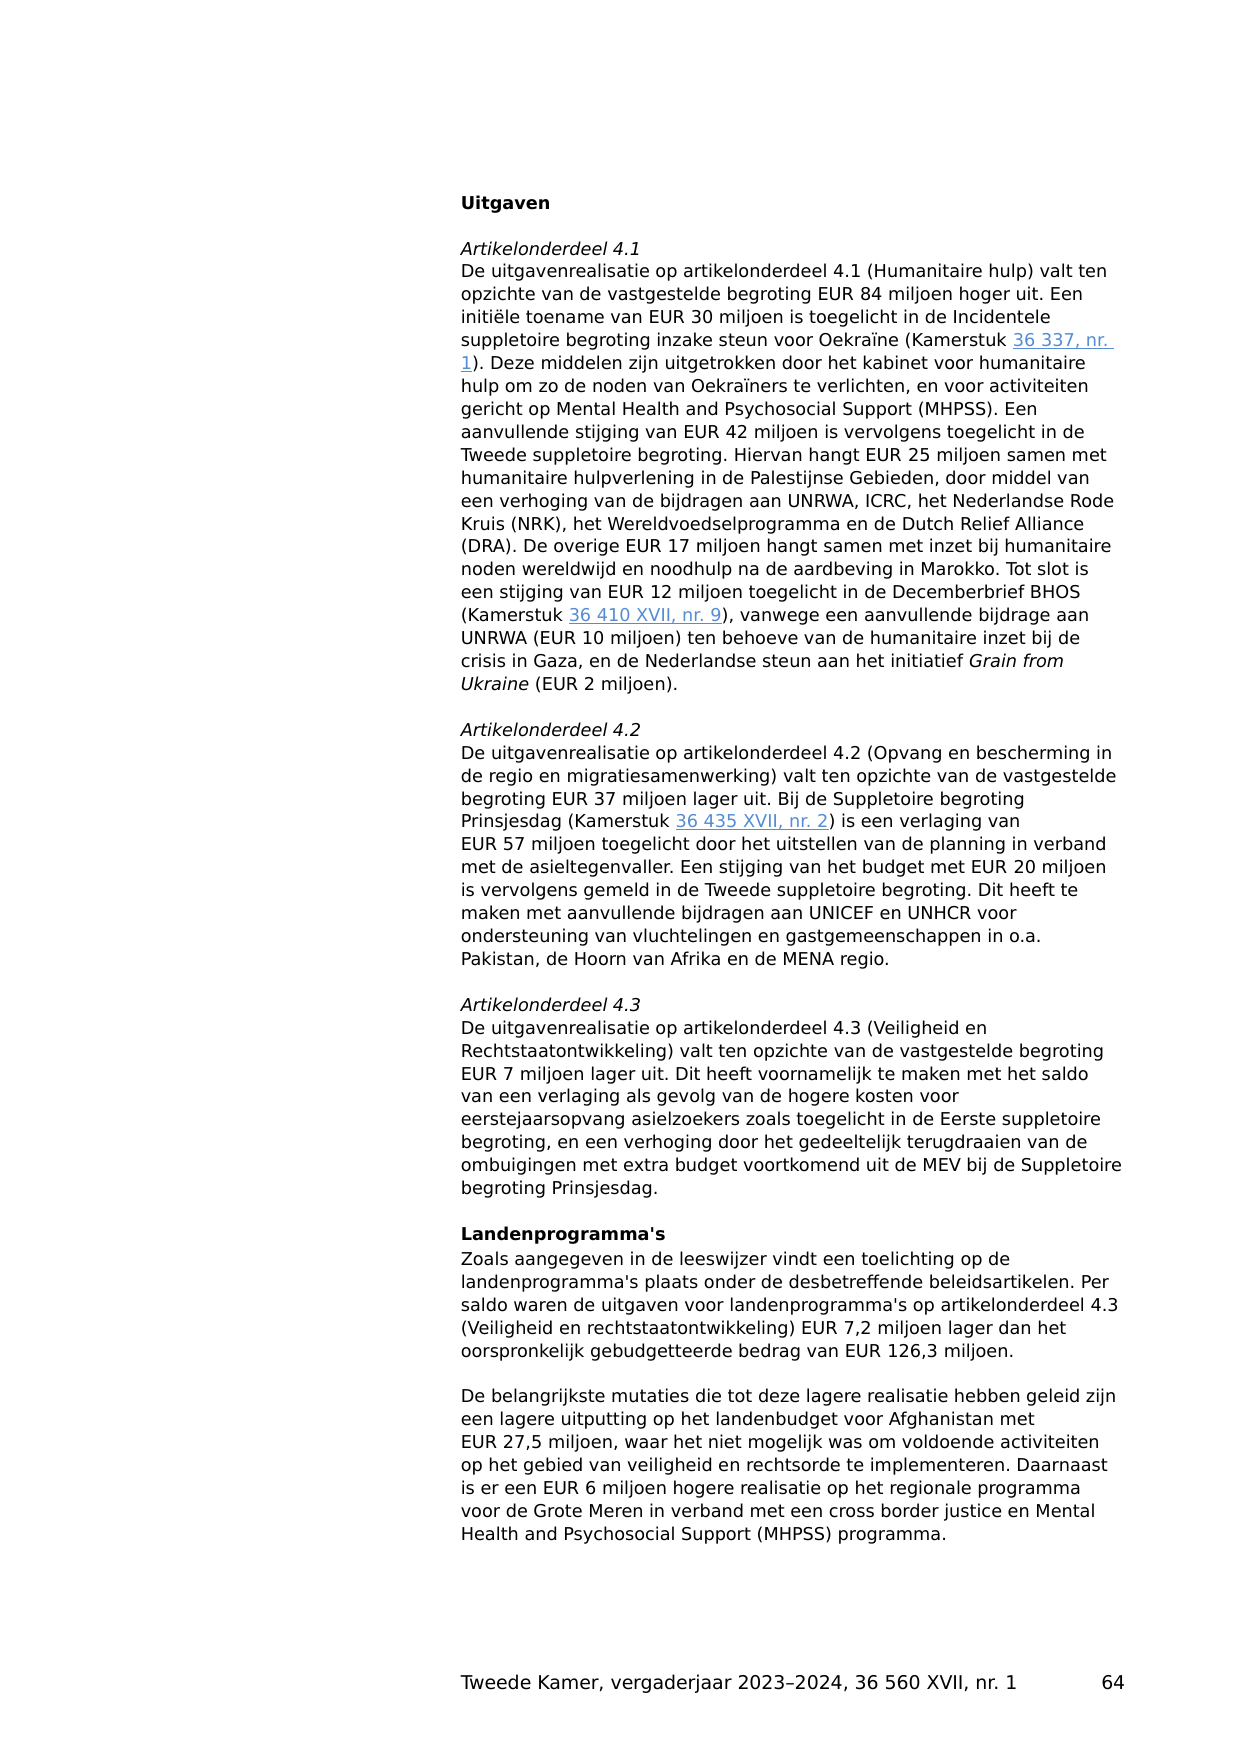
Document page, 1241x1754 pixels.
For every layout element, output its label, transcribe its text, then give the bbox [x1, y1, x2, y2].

text Artikelonderdeel 4.2 De uitgavenrealisatie op artikelonderdeel 4.2 (Opvang en bescherming in de regio en migratiesamenwerking) valt ten opzichte van de vastgestelde begroting EUR 37 miljoen lager uit. Bij de Suppletoire begroting Prinsjesdag (Kamerstuk 36 435 XVII, nr. 2) is een verlaging van EUR 57 miljoen toegelicht door het uitstellen van de planning in verband met de asieltegenvaller. Een stijging van het budget met EUR 20 miljoen is vervolgens gemeld in de Tweede suppletoire begroting. Dit heeft te maken met aanvullende bijdragen aan UNICEF en UNHCR voor ondersteuning van vluchtelingen en gastgemeenschappen in o.a. Pakistan, de Hoorn van Afrika en de MENA regio. [461, 718, 1125, 970]
text Landenprogramma's [461, 1222, 1125, 1245]
text Zoals aangegeven in de leeswijzer vindt een toelichting op de landenprogramma's plaats onder de desbetreffende beleidsartikelen. Per saldo waren de uitgaven voor landenprogramma's op artikelonderdeel 4.3 (Veiligheid en rechtstaatontwikkeling) EUR 7,2 miljoen lager dan het oorspronkelijk gebudgetteerde bedrag van EUR 126,3 miljoen. [461, 1247, 1125, 1362]
text Uitgaven [461, 191, 1125, 214]
text De belangrijkste mutaties die tot deze lagere realisatie hebben geleid zijn een lagere uitputting op het landenbudget voor Afghanistan met EUR 27,5 miljoen, waar het niet mogelijk was om voldoende activiteiten op het gebied van veiligheid en rechtsorde te implementeren. Daarnaast is er een EUR 6 miljoen hogere realisatie op het regionale programma voor de Grote Meren in verband met een cross border justice en Mental Health and Psychosocial Support (MHPSS) programma. [461, 1384, 1125, 1545]
text Artikelonderdeel 4.3 De uitgavenrealisatie op artikelonderdeel 4.3 (Veiligheid en Rechtstaatontwikkeling) valt ten opzichte van de vastgestelde begroting EUR 7 miljoen lager uit. Dit heeft voornamelijk te maken met het saldo van een verlaging als gevolg van de hogere kosten voor eerstejaarsopvang asielzoekers zoals toegelicht in de Eerste suppletoire begroting, en een verhoging door het gedeeltelijk terugdraaien van de ombuigingen met extra budget voortkomend uit de MEV bij de Suppletoire begroting Prinsjesdag. [461, 993, 1125, 1199]
text Artikelonderdeel 4.1 De uitgavenrealisatie op artikelonderdeel 4.1 (Humanitaire hulp) valt ten opzichte van de vastgestelde begroting EUR 84 miljoen hoger uit. Een initiële toename van EUR 30 miljoen is toegelicht in de Incidentele suppletoire begroting inzake steun voor Oekraïne (Kamerstuk 36 337, nr. 1). Deze middelen zijn uitgetrokken door het kabinet voor humanitaire hulp om zo de noden van Oekraïners te verlichten, en voor activiteiten gericht op Mental Health and Psychosocial Support (MHPSS). Een aanvullende stijging van EUR 42 miljoen is vervolgens toegelicht in de Tweede suppletoire begroting. Hiervan hangt EUR 25 miljoen samen met humanitaire hulpverlening in de Palestijnse Gebieden, door middel van een verhoging van de bijdragen aan UNRWA, ICRC, het Nederlandse Rode Kruis (NRK), het Wereldvoedselprogramma en de Dutch Relief Alliance (DRA). De overige EUR 17 miljoen hangt samen met inzet bij humanitaire noden wereldwijd en noodhulp na de aardbeving in Marokko. Tot slot is een stijging van EUR 12 miljoen toegelicht in de Decemberbrief BHOS (Kamerstuk 36 410 XVII, nr. 9), vanwege een aanvullende bijdrage aan UNRWA (EUR 10 miljoen) ten behoeve van de humanitaire inzet bij de crisis in Gaza, en de Nederlandse steun aan het initiatief Grain from Ukraine (EUR 2 miljoen). [461, 237, 1125, 695]
